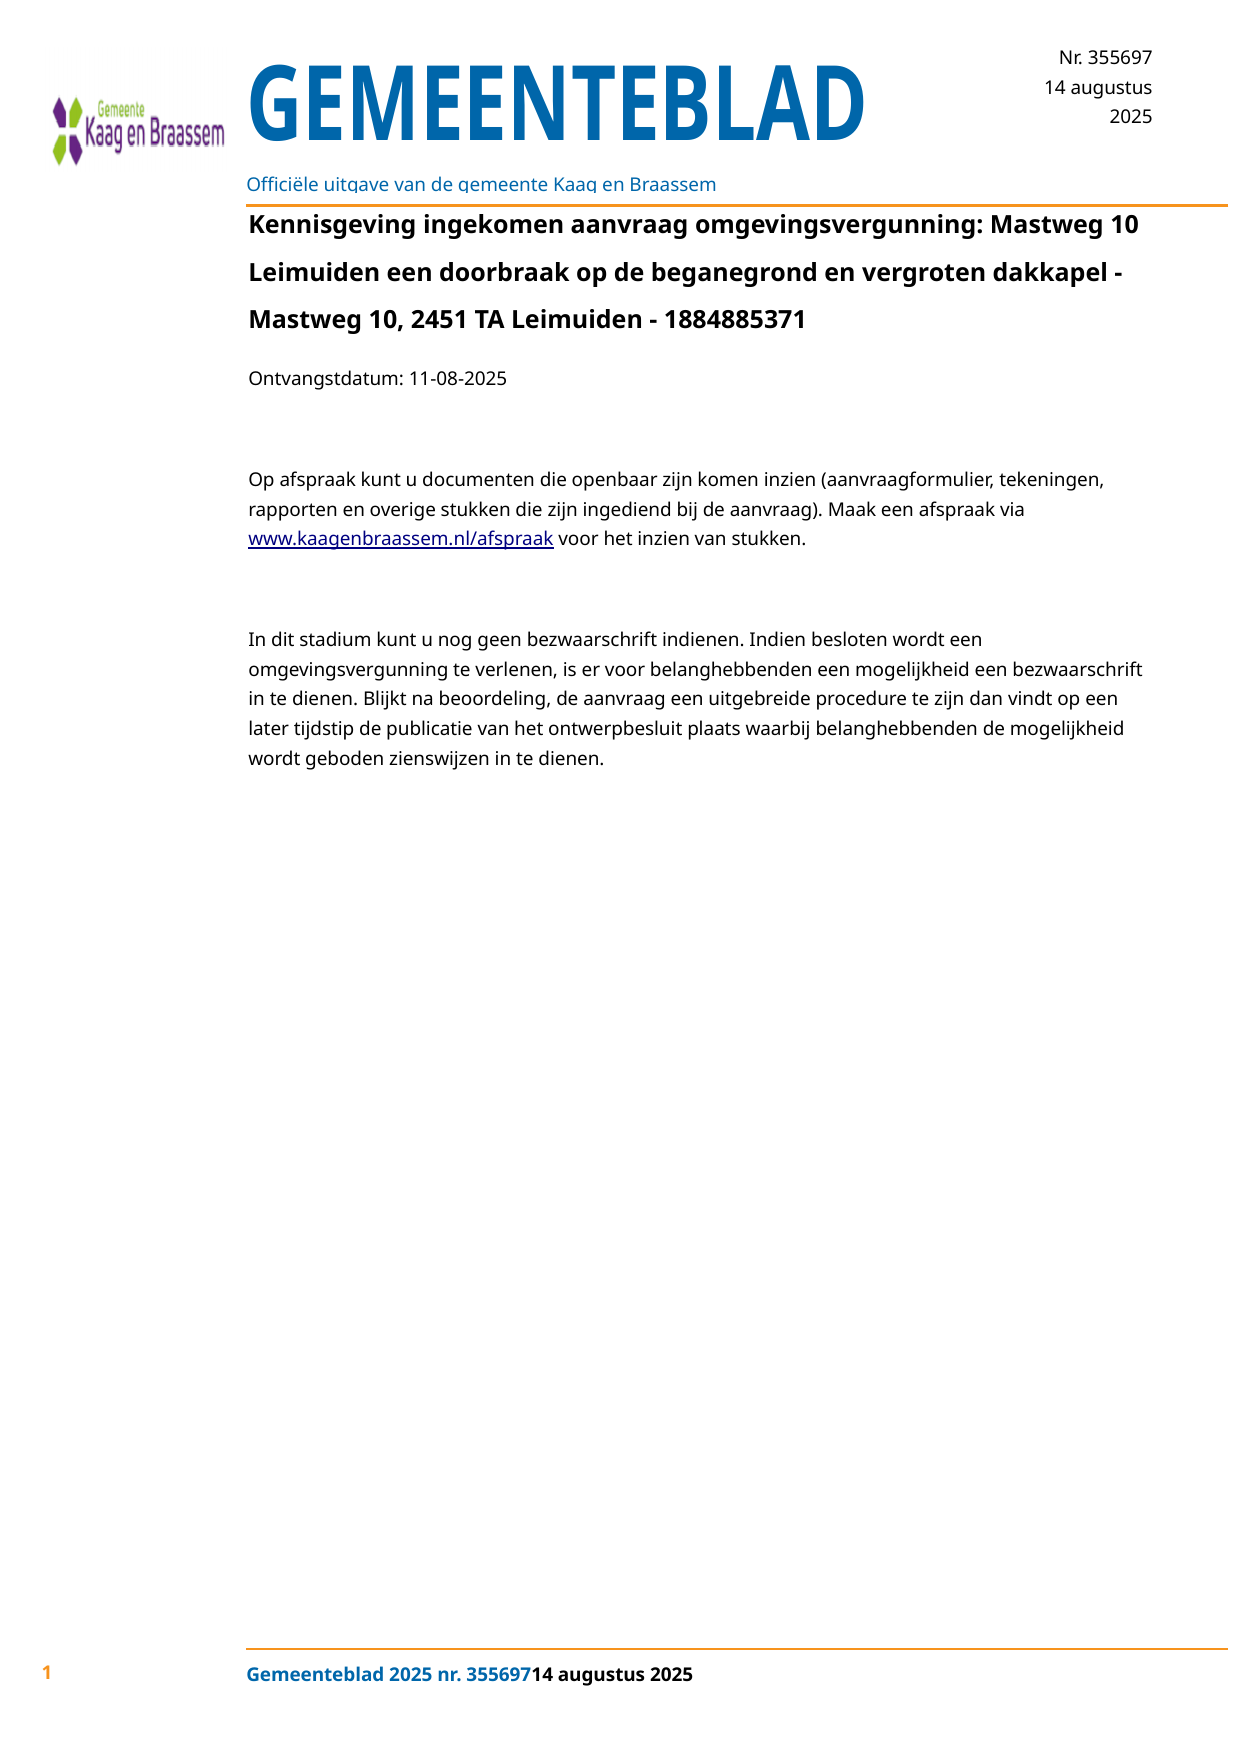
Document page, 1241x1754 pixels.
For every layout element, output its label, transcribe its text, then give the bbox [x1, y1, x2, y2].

text In dit stadium kunt u nog geen bezwaarschrift indienen. Indien besloten wordt een omgevingsvergunning te verlenen, is er voor belanghebbenden een mogelijkheid een bezwaarschrift in te dienen. Blijkt na beoordeling, de aanvraag een uitgebreide procedure te zijn dan vindt op een later tijdstip de publicatie van het ontwerpbesluit plaats waarbij belanghebbenden de mogelijkheid wordt geboden zienswijzen in te dienen. [248, 626, 1152, 770]
text Ontvangstdatum: 11-08-2025 [248, 366, 1152, 391]
text Op afspraak kunt u documenten die openbaar zijn komen inzien (aanvraagformulier, tekeningen, rapporten en overige stukken die zijn ingediend bij de aanvraag). Maak een afspraak via www.kaagenbraassem.nl/afspraak voor het inzien van stukken. [248, 466, 1152, 551]
picture [41, 47, 231, 172]
text Kennisgeving ingekomen aanvraag omgevingsvergunning: Mastweg 10 Leimuiden een doorbraak op de beganegrond en vergroten dakkapel - Mastweg 10, 2451 TA Leimuiden - 1884885371 [248, 207, 1152, 336]
